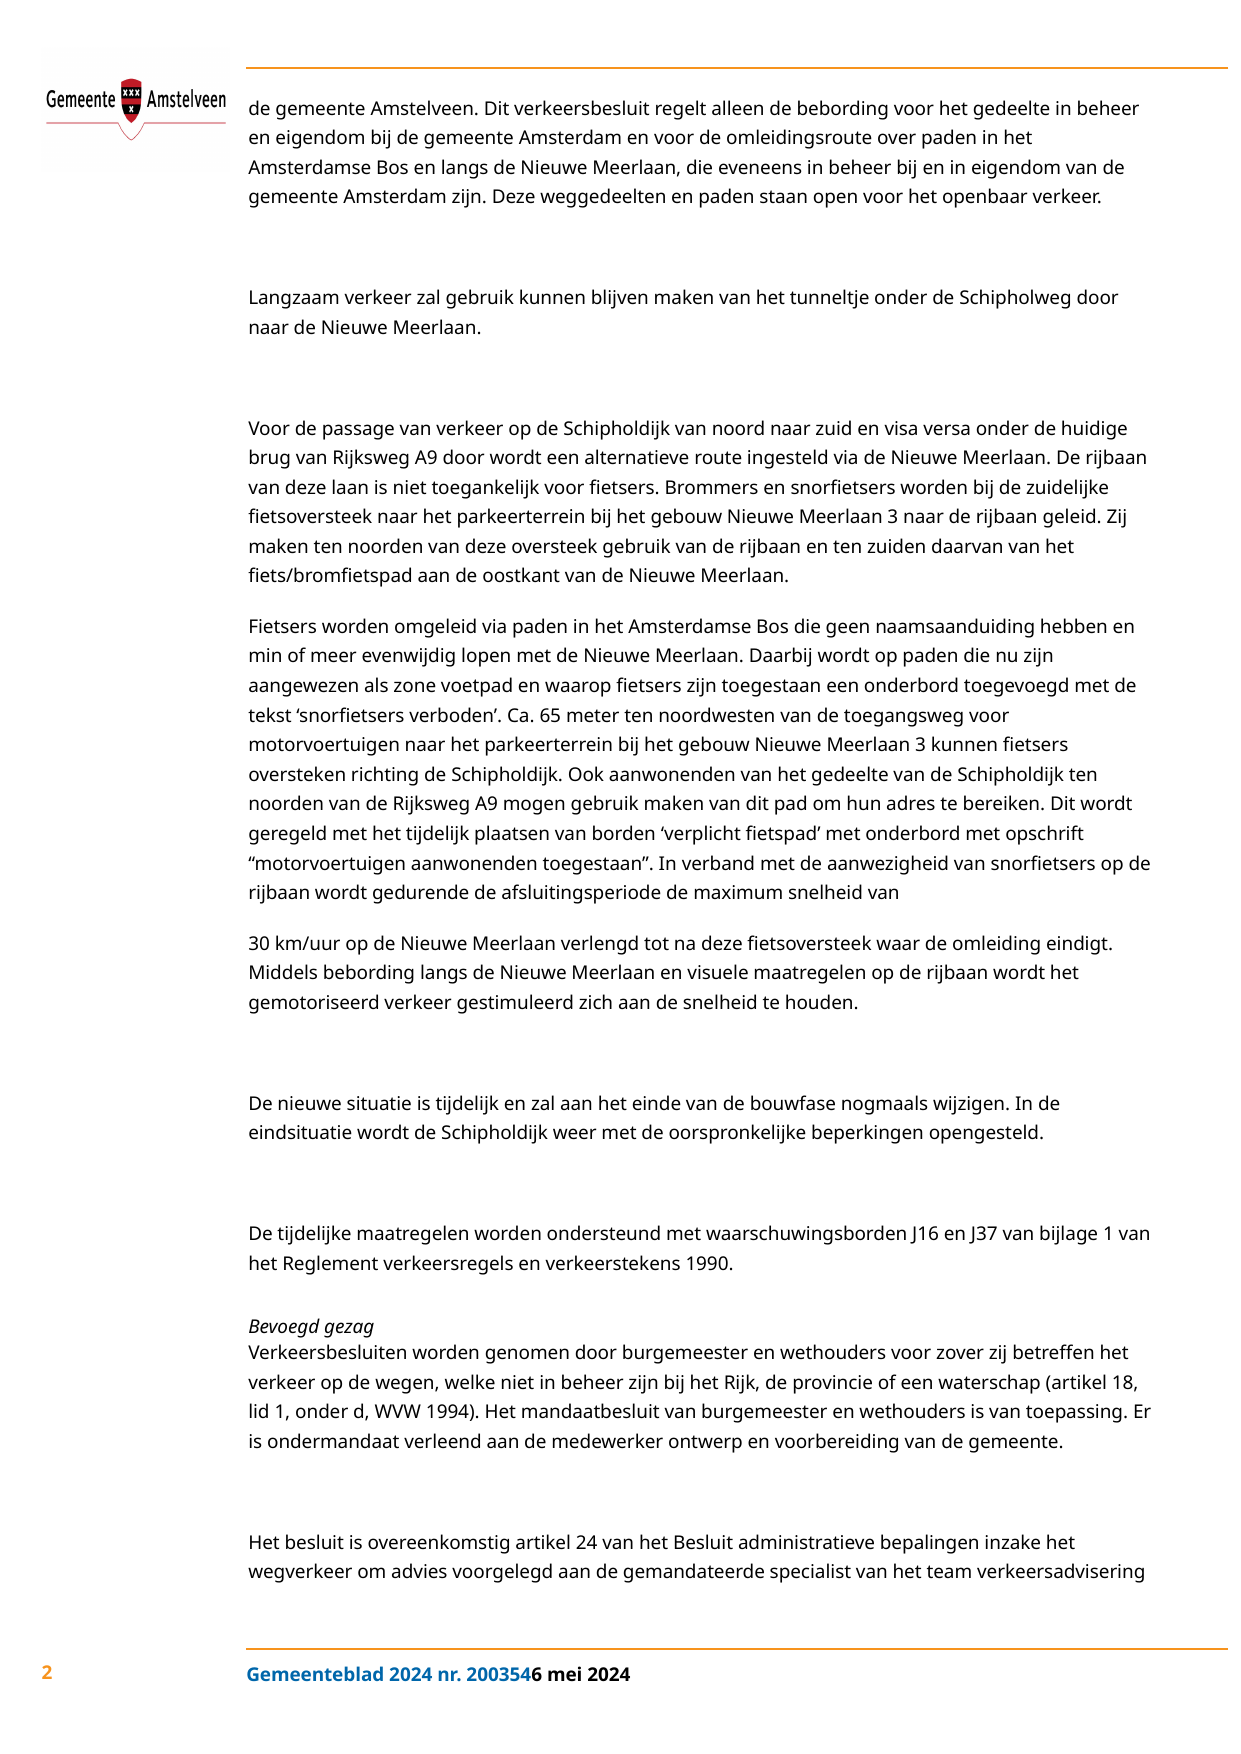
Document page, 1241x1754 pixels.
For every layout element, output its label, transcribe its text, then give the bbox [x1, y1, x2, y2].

text Het besluit is overeenkomstig artikel 24 van het Besluit administratieve bepalingen inzake het wegverkeer om advies voorgelegd aan de gemandateerde specialist van het team verkeersadvisering [248, 1529, 1152, 1584]
text Fietsers worden omgeleid via paden in het Amsterdamse Bos die geen naamsaanduiding hebben en min of meer evenwijdig lopen met de Nieuwe Meerlaan. Daarbij wordt op paden die nu zijn aangewezen als zone voetpad en waarop fietsers zijn toegestaan een onderbord toegevoegd met de tekst ‘snorfietsers verboden’. Ca. 65 meter ten noordwesten van de toegangsweg voor motorvoertuigen naar het parkeerterrein bij het gebouw Nieuwe Meerlaan 3 kunnen fietsers oversteken richting de Schipholdijk. Ook aanwonenden van het gedeelte van de Schipholdijk ten noorden van de Rijksweg A9 mogen gebruik maken van dit pad om hun adres te bereiken. Dit wordt geregeld met het tijdelijk plaatsen van borden ‘verplicht fietspad’ met onderbord met opschrift “motorvoertuigen aanwonenden toegestaan”. In verband met de aanwezigheid van snorfietsers op de rijbaan wordt gedurende de afsluitingsperiode de maximum snelheid van [248, 613, 1152, 905]
text de gemeente Amstelveen. Dit verkeersbesluit regelt alleen de bebording voor het gedeelte in beheer en eigendom bij de gemeente Amsterdam en voor de omleidingsroute over paden in het Amsterdamse Bos en langs de Nieuwe Meerlaan, die eveneens in beheer bij en in eigendom van de gemeente Amsterdam zijn. Deze weggedeelten en paden staan open voor het openbaar verkeer. [248, 95, 1152, 209]
text De nieuwe situatie is tijdelijk en zal aan het einde van de bouwfase nogmaals wijzigen. In de eindsituatie wordt de Schipholdijk weer met de oorspronkelijke beperkingen opengesteld. [248, 1090, 1152, 1145]
text Langzaam verkeer zal gebruik kunnen blijven maken van het tunneltje onder de Schipholweg door naar de Nieuwe Meerlaan. [248, 284, 1152, 340]
text 30 km/uur op de Nieuwe Meerlaan verlengd tot na deze fietsoversteek waar de omleiding eindigt. Middels bebording langs de Nieuwe Meerlaan en visuele maatregelen op de rijbaan wordt het gemotoriseerd verkeer gestimuleerd zich aan de snelheid te houden. [248, 930, 1152, 1015]
text Bevoegd gezag [248, 1314, 1152, 1339]
text De tijdelijke maatregelen worden ondersteund met waarschuwingsborden J16 en J37 van bijlage 1 van het Reglement verkeersregels en verkeerstekens 1990. [248, 1220, 1152, 1276]
picture [41, 47, 231, 172]
text Voor de passage van verkeer op de Schipholdijk van noord naar zuid en visa versa onder de huidige brug van Rijksweg A9 door wordt een alternatieve route ingesteld via de Nieuwe Meerlaan. De rijbaan van deze laan is niet toegankelijk voor fietsers. Brommers en snorfietsers worden bij de zuidelijke fietsoversteek naar het parkeerterrein bij het gebouw Nieuwe Meerlaan 3 naar de rijbaan geleid. Zij maken ten noorden van deze oversteek gebruik van de rijbaan en ten zuiden daarvan van het fiets/bromfietspad aan de oostkant van de Nieuwe Meerlaan. [248, 415, 1152, 588]
text Verkeersbesluiten worden genomen door burgemeester en wethouders voor zover zij betreffen het verkeer op de wegen, welke niet in beheer zijn bij het Rijk, de provincie of een waterschap (artikel 18, lid 1, onder d, WVW 1994). Het mandaatbesluit van burgemeester en wethouders is van toepassing. Er is ondermandaat verleend aan de medewerker ontwerp en voorbereiding van de gemeente. [248, 1339, 1152, 1454]
